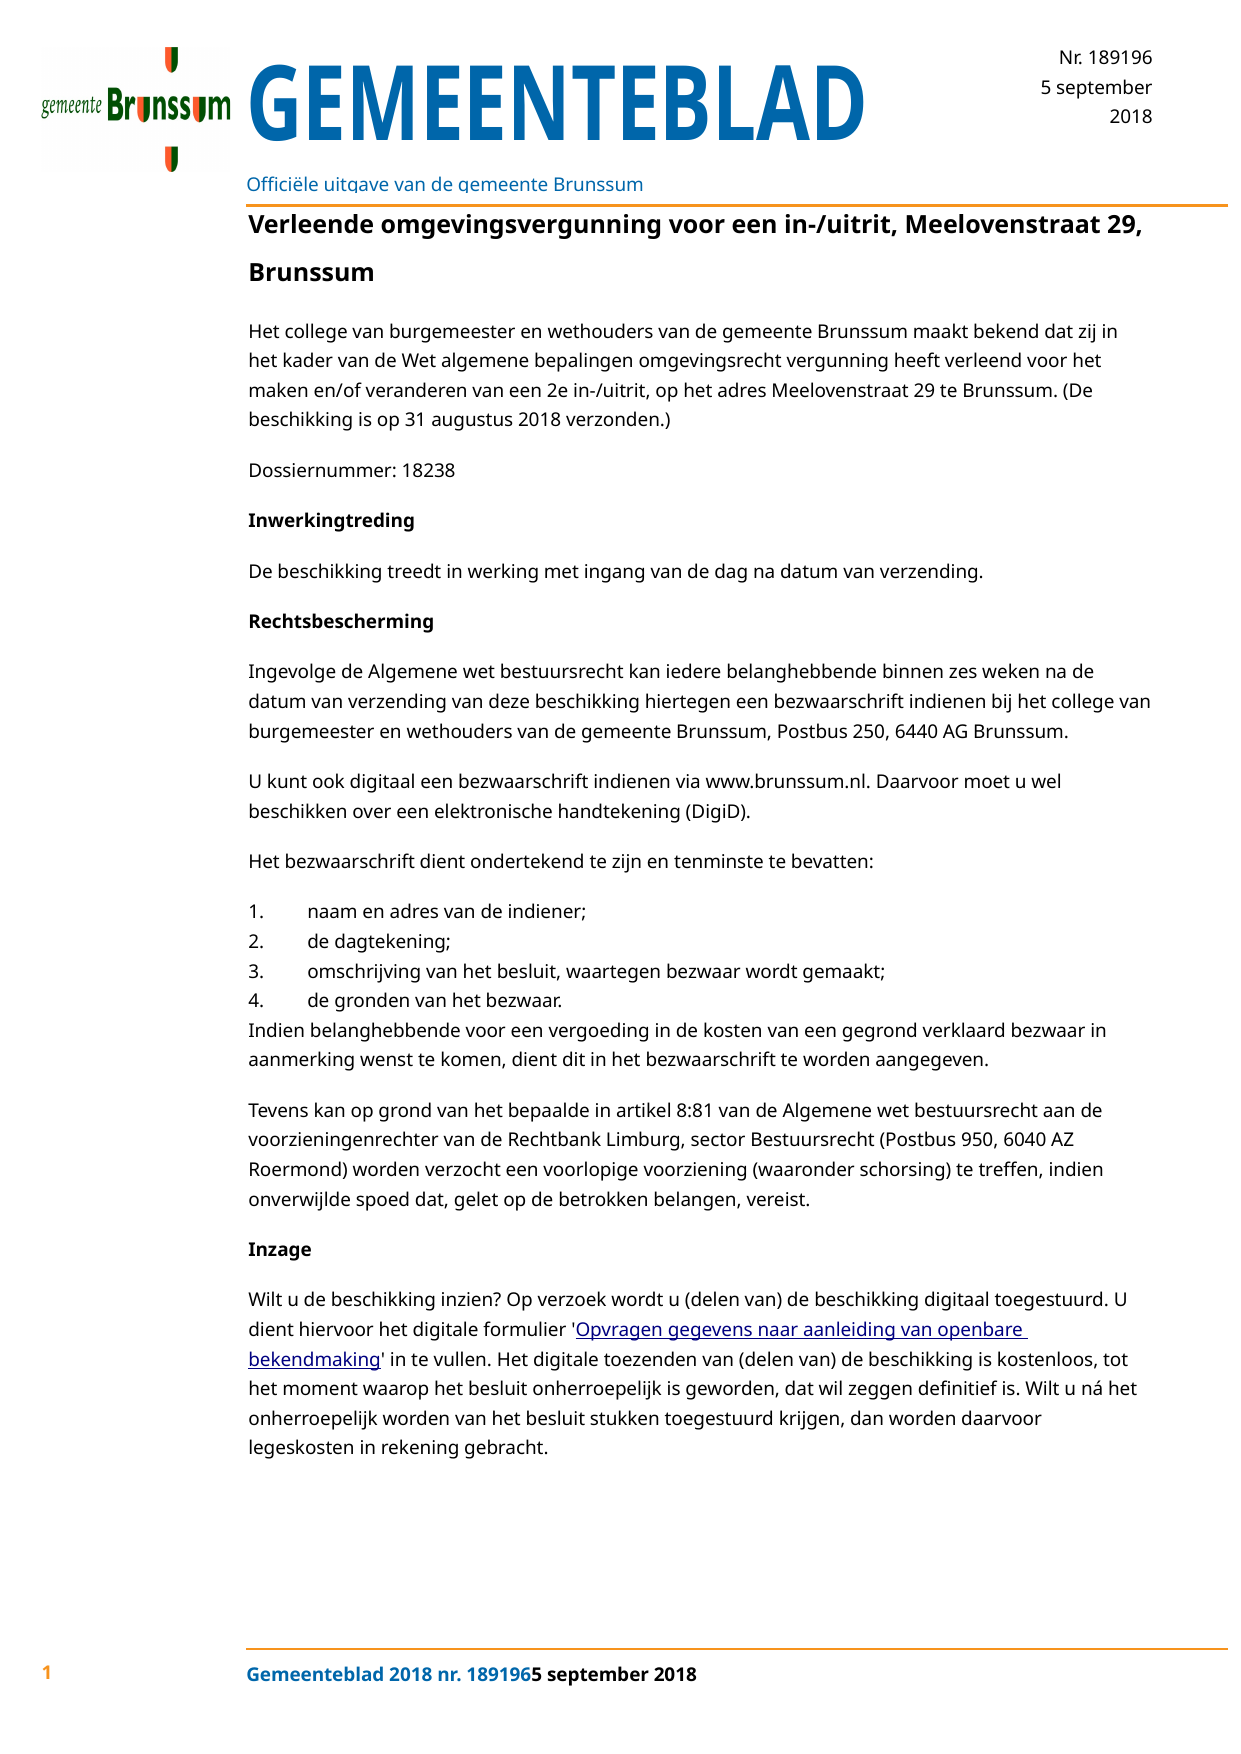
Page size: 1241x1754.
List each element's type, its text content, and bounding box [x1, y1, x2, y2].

text Ingevolge de Algemene wet bestuursrecht kan iedere belanghebbende binnen zes weken na de datum van verzending van deze beschikking hiertegen een bezwaarschrift indienen bij het college van burgemeester en wethouders van de gemeente Brunssum, Postbus 250, 6440 AG Brunssum. [248, 659, 1152, 744]
list omschrijving van het besluit, waartegen bezwaar wordt gemaakt; [248, 958, 1152, 984]
text Indien belanghebbende voor een vergoeding in de kosten van een gegrond verklaard bezwaar in aanmerking wenst te komen, dient dit in het bezwaarschrift te worden aangegeven. [248, 1017, 1152, 1072]
text U kunt ook digitaal een bezwaarschrift indienen via www.brunssum.nl. Daarvoor moet u wel beschikken over een elektronische handtekening (DigiD). [248, 768, 1152, 824]
text Inzage [248, 1236, 1152, 1262]
text Tevens kan op grond van het bepaalde in artikel 8:81 van de Algemene wet bestuursrecht aan de voorzieningenrechter van de Rechtbank Limburg, sector Bestuursrecht (Postbus 950, 6040 AZ Roermond) worden verzocht een voorlopige voorziening (waaronder schorsing) te treffen, indien onverwijlde spoed dat, gelet op de betrokken belangen, vereist. [248, 1097, 1152, 1212]
text De beschikking treedt in werking met ingang van de dag na datum van verzending. [248, 558, 1152, 584]
text Verleende omgevingsvergunning voor een in-/uitrit, Meelovenstraat 29, Brunssum [248, 207, 1152, 288]
list de dagtekening; [248, 928, 1152, 954]
list de gronden van het bezwaar. [248, 987, 1152, 1013]
text Inwerkingtreding [248, 507, 1152, 533]
list naam en adres van de indiener; [248, 899, 1152, 924]
text Het bezwaarschrift dient ondertekend te zijn en tenminste te bevatten: [248, 848, 1152, 874]
text Dossiernummer: 18238 [248, 457, 1152, 483]
text Wilt u de beschikking inzien? Op verzoek wordt u (delen van) de beschikking digitaal toegestuurd. U dient hiervoor het digitale formulier 'Opvragen gegevens naar aanleiding van openbare bekendmaking' in te vullen. Het digitale toezenden van (delen van) de beschikking is kostenloos, tot het moment waarop het besluit onherroepelijk is geworden, dat wil zeggen definitief is. Wilt u ná het onherroepelijk worden van het besluit stukken toegestuurd krijgen, dan worden daarvoor legeskosten in rekening gebracht. [248, 1287, 1152, 1460]
picture [41, 47, 231, 172]
text Rechtsbescherming [248, 608, 1152, 634]
text Het college van burgemeester en wethouders van de gemeente Brunssum maakt bekend dat zij in het kader van de Wet algemene bepalingen omgevingsrecht vergunning heeft verleend voor het maken en/of veranderen van een 2e in-/uitrit, op het adres Meelovenstraat 29 te Brunssum. (De beschikking is op 31 augustus 2018 verzonden.) [248, 318, 1152, 432]
